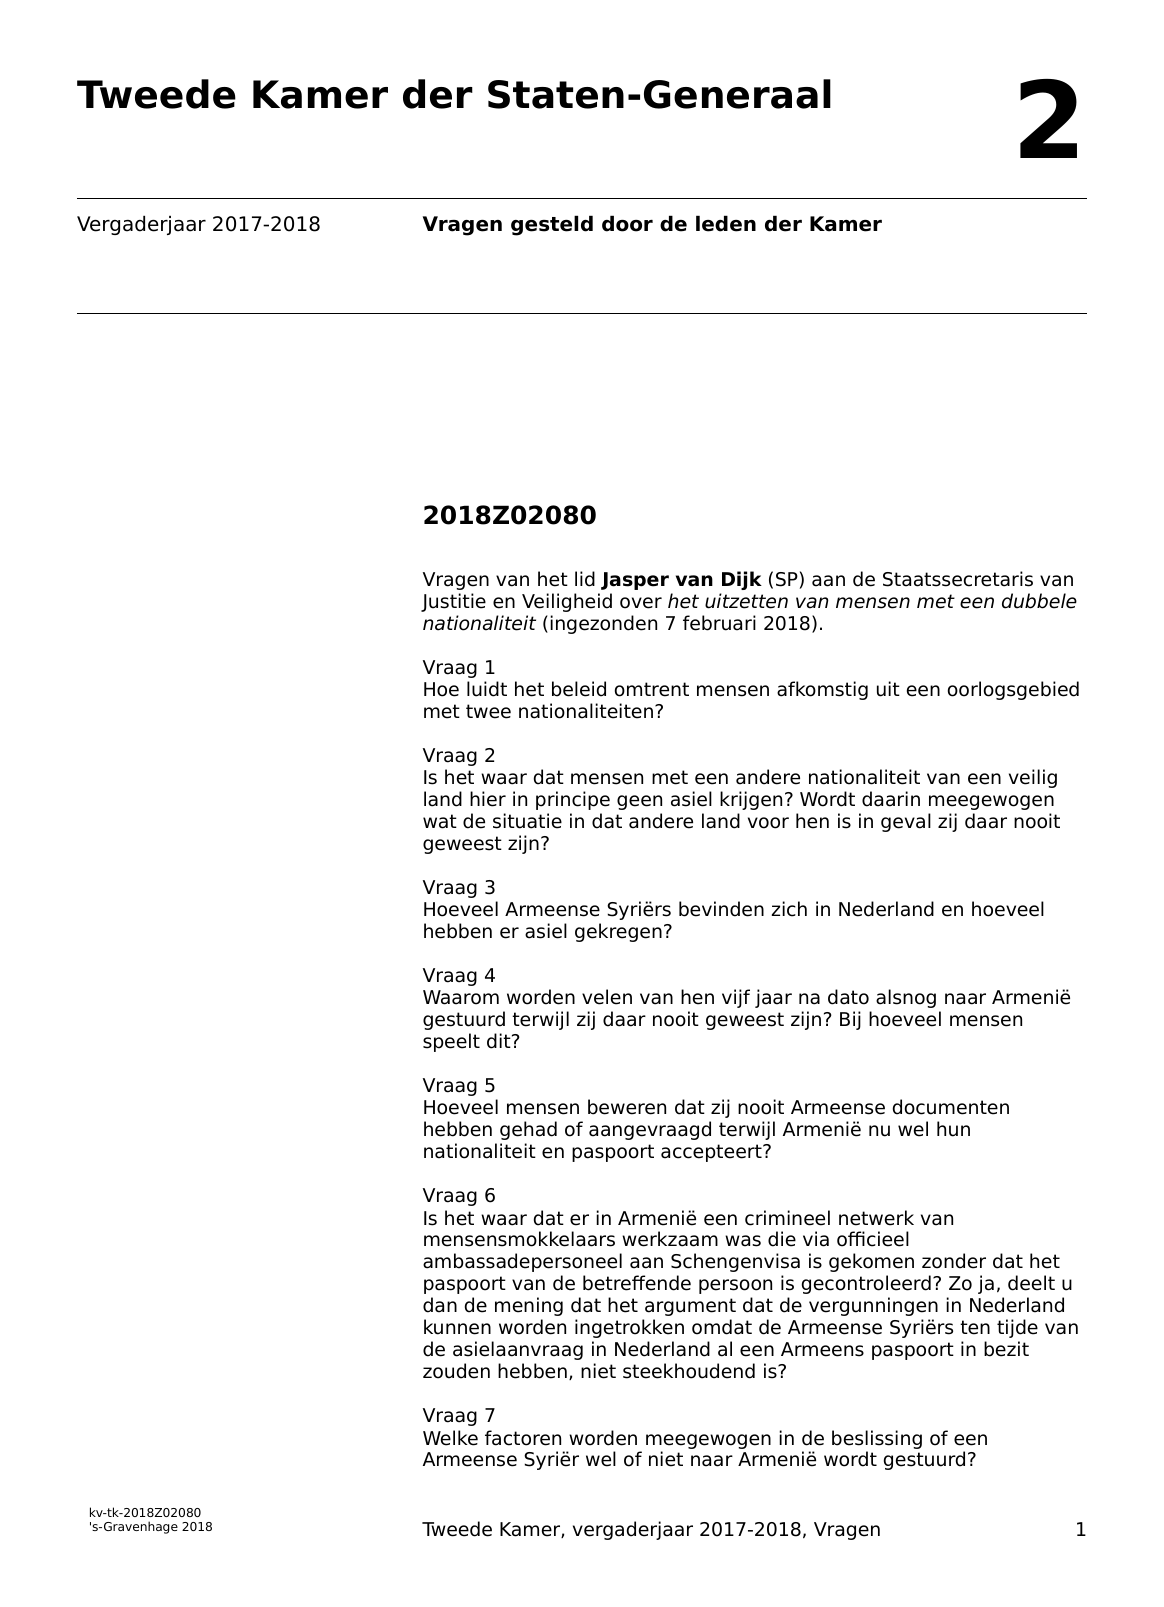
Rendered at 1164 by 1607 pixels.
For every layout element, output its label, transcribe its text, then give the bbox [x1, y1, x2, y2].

text Vraag 2 [422, 745, 1087, 767]
text Vraag 7 [422, 1405, 1087, 1427]
text Vraag 6 [422, 1185, 1087, 1207]
text Hoe luidt het beleid omtrent mensen afkomstig uit een oorlogsgebied met twee nationaliteiten? [422, 679, 1087, 723]
text Hoeveel mensen beweren dat zij nooit Armeense documenten hebben gehad of aangevraagd terwijl Armenië nu wel hun nationaliteit en paspoort accepteert? [422, 1097, 1087, 1163]
table_cell Vragen gesteld door de leden der Kamer [422, 199, 1087, 313]
text Vraag 5 [422, 1075, 1087, 1097]
table_cell Vergaderjaar 2017-2018 [77, 199, 422, 313]
text Vraag 3 [422, 877, 1087, 899]
text Is het waar dat er in Armenië een crimineel netwerk van mensensmokkelaars werkzaam was die via officieel ambassadepersoneel aan Schengenvisa is gekomen zonder dat het paspoort van de betreffende persoon is gecontroleerd? Zo ja, deelt u dan de mening dat het argument dat de vergunningen in Nederland kunnen worden ingetrokken omdat de Armeense Syriërs ten tijde van de asielaanvraag in Nederland al een Armeens paspoort in bezit zouden hebben, niet steekhoudend is? [422, 1207, 1087, 1383]
text Welke factoren worden meegewogen in de beslissing of een Armeense Syriër wel of niet naar Armenië wordt gestuurd? [422, 1427, 1087, 1471]
table_header 2 [886, 59, 1087, 198]
text Hoeveel Armeense Syriërs bevinden zich in Nederland en hoeveel hebben er asiel gekregen? [422, 899, 1087, 943]
text Is het waar dat mensen met een andere nationaliteit van een veilig land hier in principe geen asiel krijgen? Wordt daarin meegewogen wat de situatie in dat andere land voor hen is in geval zij daar nooit geweest zijn? [422, 767, 1087, 855]
text Vraag 1 [422, 657, 1087, 679]
table_header Tweede Kamer der Staten-Generaal [77, 59, 886, 198]
text 's-Gravenhage 2018 [88, 1520, 323, 1534]
text Vragen van het lid Jasper van Dijk (SP) aan de Staatssecretaris van Justitie en Veiligheid over het uitzetten van mensen met een dubbele nationaliteit (ingezonden 7 februari 2018). [422, 569, 1087, 635]
text kv-tk-2018Z02080 [88, 1506, 323, 1520]
text Vraag 4 [422, 965, 1087, 987]
text Waarom worden velen van hen vijf jaar na dato alsnog naar Armenië gestuurd terwijl zij daar nooit geweest zijn? Bij hoeveel mensen speelt dit? [422, 987, 1087, 1053]
text 2018Z02080 [422, 501, 1087, 531]
